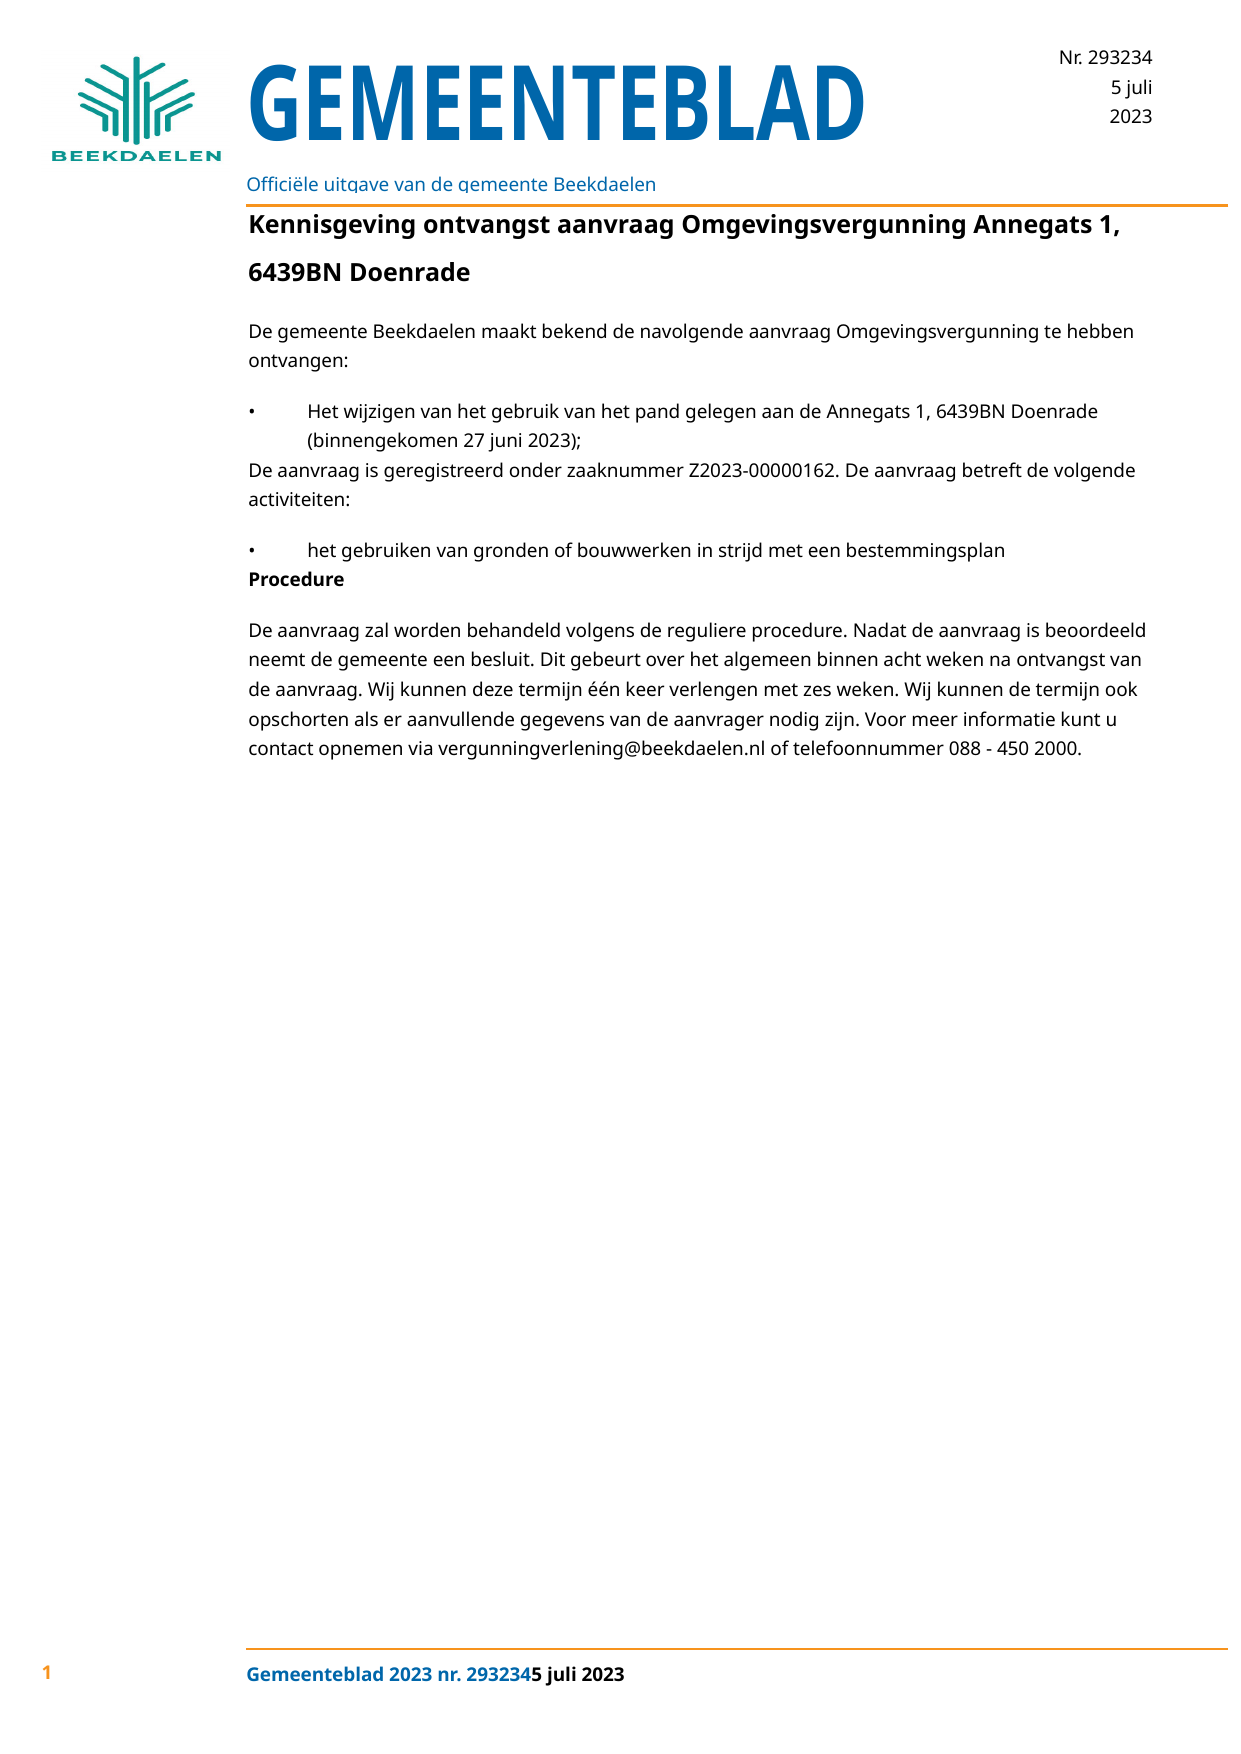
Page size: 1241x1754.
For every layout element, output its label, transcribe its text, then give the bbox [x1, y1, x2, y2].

list Het wijzigen van het gebruik van het pand gelegen aan de Annegats 1, 6439BN Doenrade (binnengekomen 27 juni 2023); [248, 398, 1152, 453]
list het gebruiken van gronden of bouwwerken in strijd met een bestemmingsplan [248, 537, 1152, 563]
text Procedure [248, 567, 1152, 592]
text De gemeente Beekdaelen maakt bekend de navolgende aanvraag Omgevingsvergunning te hebben ontvangen: [248, 318, 1152, 373]
picture [41, 47, 231, 172]
text De aanvraag is geregistreerd onder zaaknummer Z2023-00000162. De aanvraag betreft de volgende activiteiten: [248, 457, 1152, 512]
text De aanvraag zal worden behandeld volgens de reguliere procedure. Nadat de aanvraag is beoordeeld neemt de gemeente een besluit. Dit gebeurt over het algemeen binnen acht weken na ontvangst van de aanvraag. Wij kunnen deze termijn één keer verlengen met zes weken. Wij kunnen de termijn ook opschorten als er aanvullende gegevens van de aanvrager nodig zijn. Voor meer informatie kunt u contact opnemen via vergunningverlening@beekdaelen.nl of telefoonnummer 088 - 450 2000. [248, 617, 1152, 761]
text Kennisgeving ontvangst aanvraag Omgevingsvergunning Annegats 1, 6439BN Doenrade [248, 207, 1152, 288]
